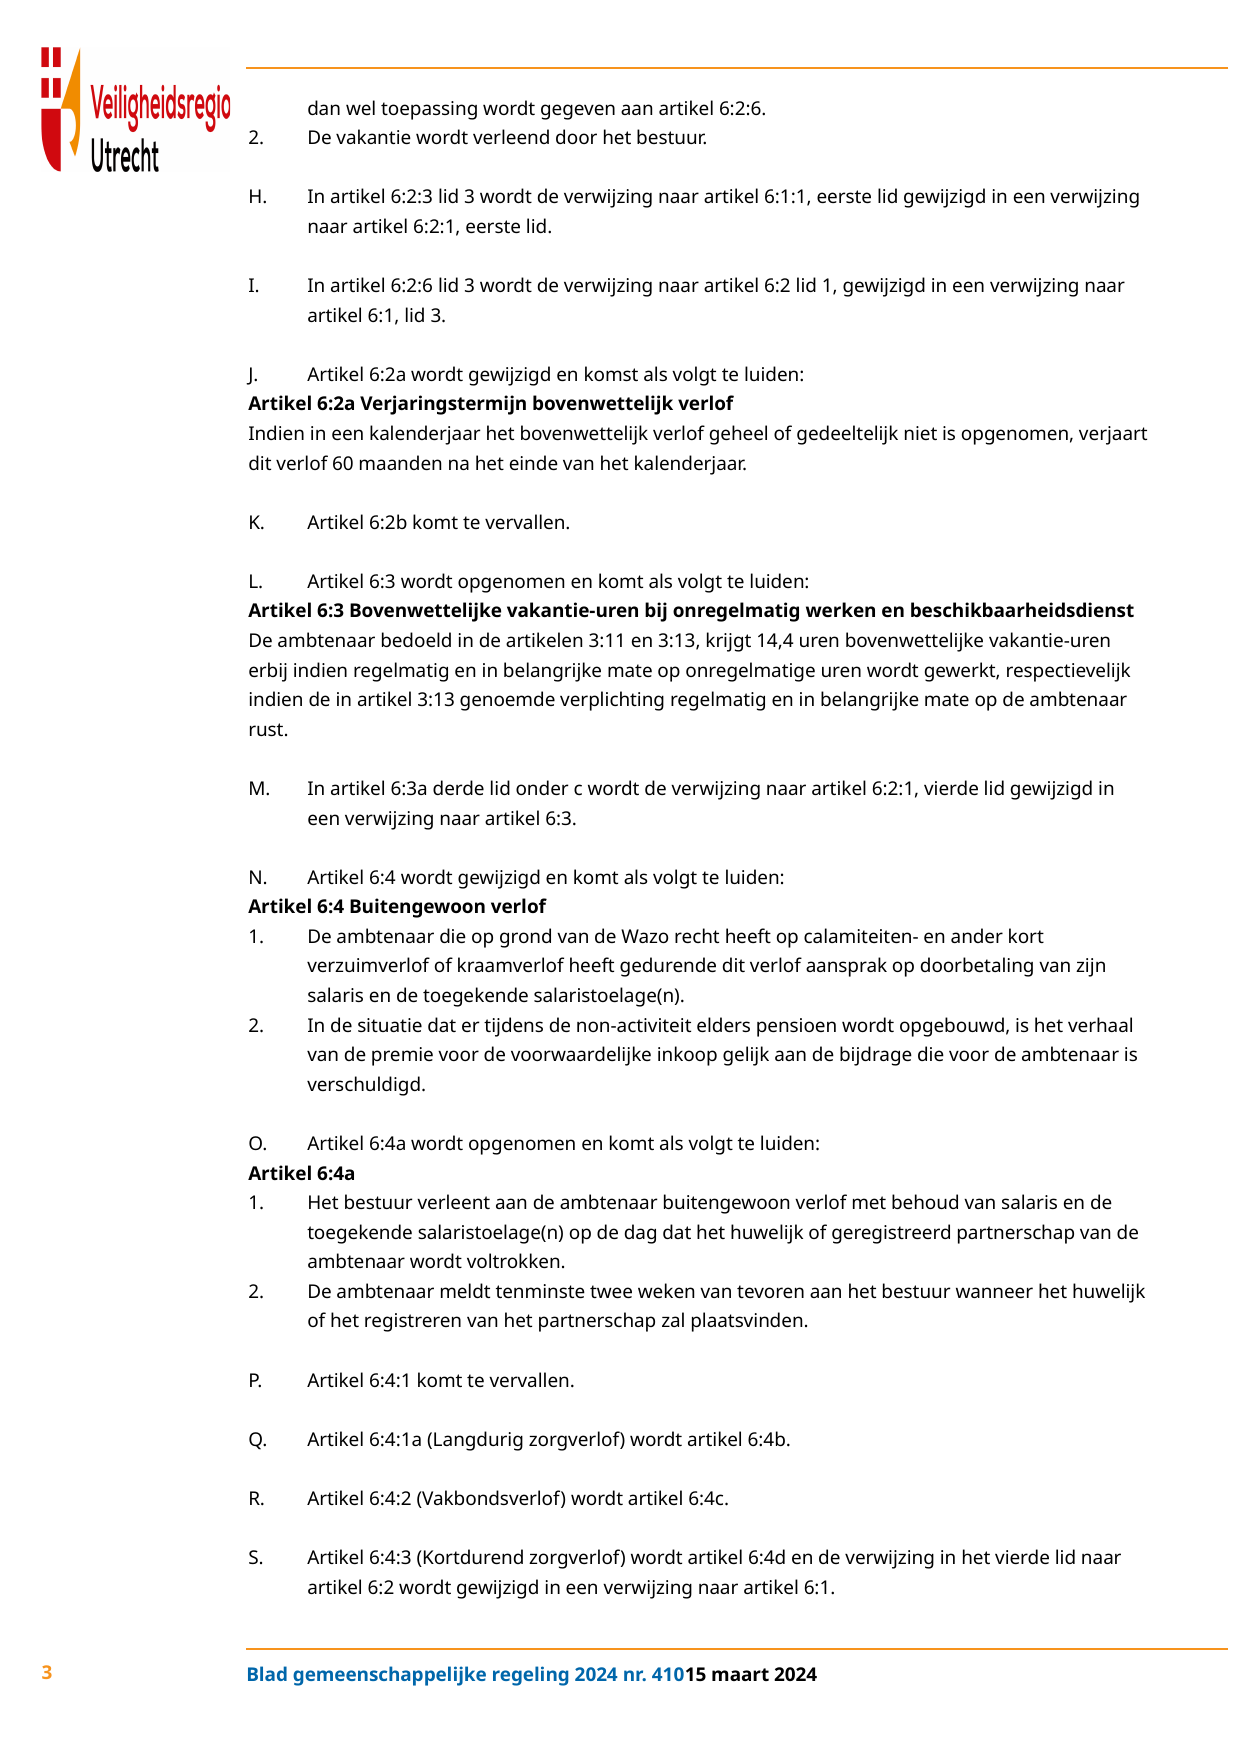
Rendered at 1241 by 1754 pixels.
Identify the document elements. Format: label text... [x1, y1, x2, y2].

text Artikel 6:4 Buitengewoon verlof [248, 893, 1152, 919]
list Artikel 6:4:3 (Kortdurend zorgverlof) wordt artikel 6:4d en de verwijzing in het vierde lid naar artikel 6:2 wordt gewijzigd in een verwijzing naar artikel 6:1. [248, 1544, 1152, 1600]
text Indien in een kalenderjaar het bovenwettelijk verlof geheel of gedeeltelijk niet is opgenomen, verjaart dit verlof 60 maanden na het einde van het kalenderjaar. [248, 420, 1152, 476]
text Artikel 6:3 Bovenwettelijke vakantie-uren bij onregelmatig werken en beschikbaarheidsdienst [248, 598, 1152, 623]
list Artikel 6:4 wordt gewijzigd en komt als volgt te luiden: [248, 864, 1152, 890]
list De ambtenaar meldt tenminste twee weken van tevoren aan het bestuur wanneer het huwelijk of het registreren van het partnerschap zal plaatsvinden. [248, 1278, 1152, 1333]
picture [41, 47, 231, 172]
list Artikel 6:2a wordt gewijzigd en komst als volgt te luiden: [248, 361, 1152, 387]
text De ambtenaar bedoeld in de artikelen 3:11 en 3:13, krijgt 14,4 uren bovenwettelijke vakantie-uren erbij indien regelmatig en in belangrijke mate op onregelmatige uren wordt gewerkt, respectievelijk indien de in artikel 3:13 genoemde verplichting regelmatig en in belangrijke mate op de ambtenaar rust. [248, 627, 1152, 742]
list Artikel 6:3 wordt opgenomen en komt als volgt te luiden: [248, 568, 1152, 594]
list In artikel 6:2:6 lid 3 wordt de verwijzing naar artikel 6:2 lid 1, gewijzigd in een verwijzing naar artikel 6:1, lid 3. [248, 272, 1152, 328]
list In artikel 6:2:3 lid 3 wordt de verwijzing naar artikel 6:1:1, eerste lid gewijzigd in een verwijzing naar artikel 6:2:1, eerste lid. [248, 183, 1152, 239]
text Artikel 6:2a Verjaringstermijn bovenwettelijk verlof [248, 391, 1152, 416]
list Artikel 6:4:1 komt te vervallen. [248, 1367, 1152, 1393]
list De ambtenaar die op grond van de Wazo recht heeft op calamiteiten- en ander kort verzuimverlof of kraamverlof heeft gedurende dit verlof aansprak op doorbetaling van zijn salaris en de toegekende salaristoelage(n). [248, 923, 1152, 1008]
list De vakantie wordt verleend door het bestuur. [248, 124, 1152, 150]
list Artikel 6:2b komt te vervallen. [248, 509, 1152, 535]
list Artikel 6:4:2 (Vakbondsverlof) wordt artikel 6:4c. [248, 1485, 1152, 1511]
text Artikel 6:4a [248, 1160, 1152, 1186]
list Het bestuur verleent aan de ambtenaar buitengewoon verlof met behoud van salaris en de toegekende salaristoelage(n) op de dag dat het huwelijk of geregistreerd partnerschap van de ambtenaar wordt voltrokken. [248, 1189, 1152, 1274]
list Artikel 6:4a wordt opgenomen en komt als volgt te luiden: [248, 1130, 1152, 1156]
list dan wel toepassing wordt gegeven aan artikel 6:2:6. [248, 95, 1152, 121]
list In de situatie dat er tijdens de non-activiteit elders pensioen wordt opgebouwd, is het verhaal van de premie voor de voorwaardelijke inkoop gelijk aan de bijdrage die voor de ambtenaar is verschuldigd. [248, 1012, 1152, 1097]
list In artikel 6:3a derde lid onder c wordt de verwijzing naar artikel 6:2:1, vierde lid gewijzigd in een verwijzing naar artikel 6:3. [248, 775, 1152, 831]
list Artikel 6:4:1a (Langdurig zorgverlof) wordt artikel 6:4b. [248, 1426, 1152, 1452]
